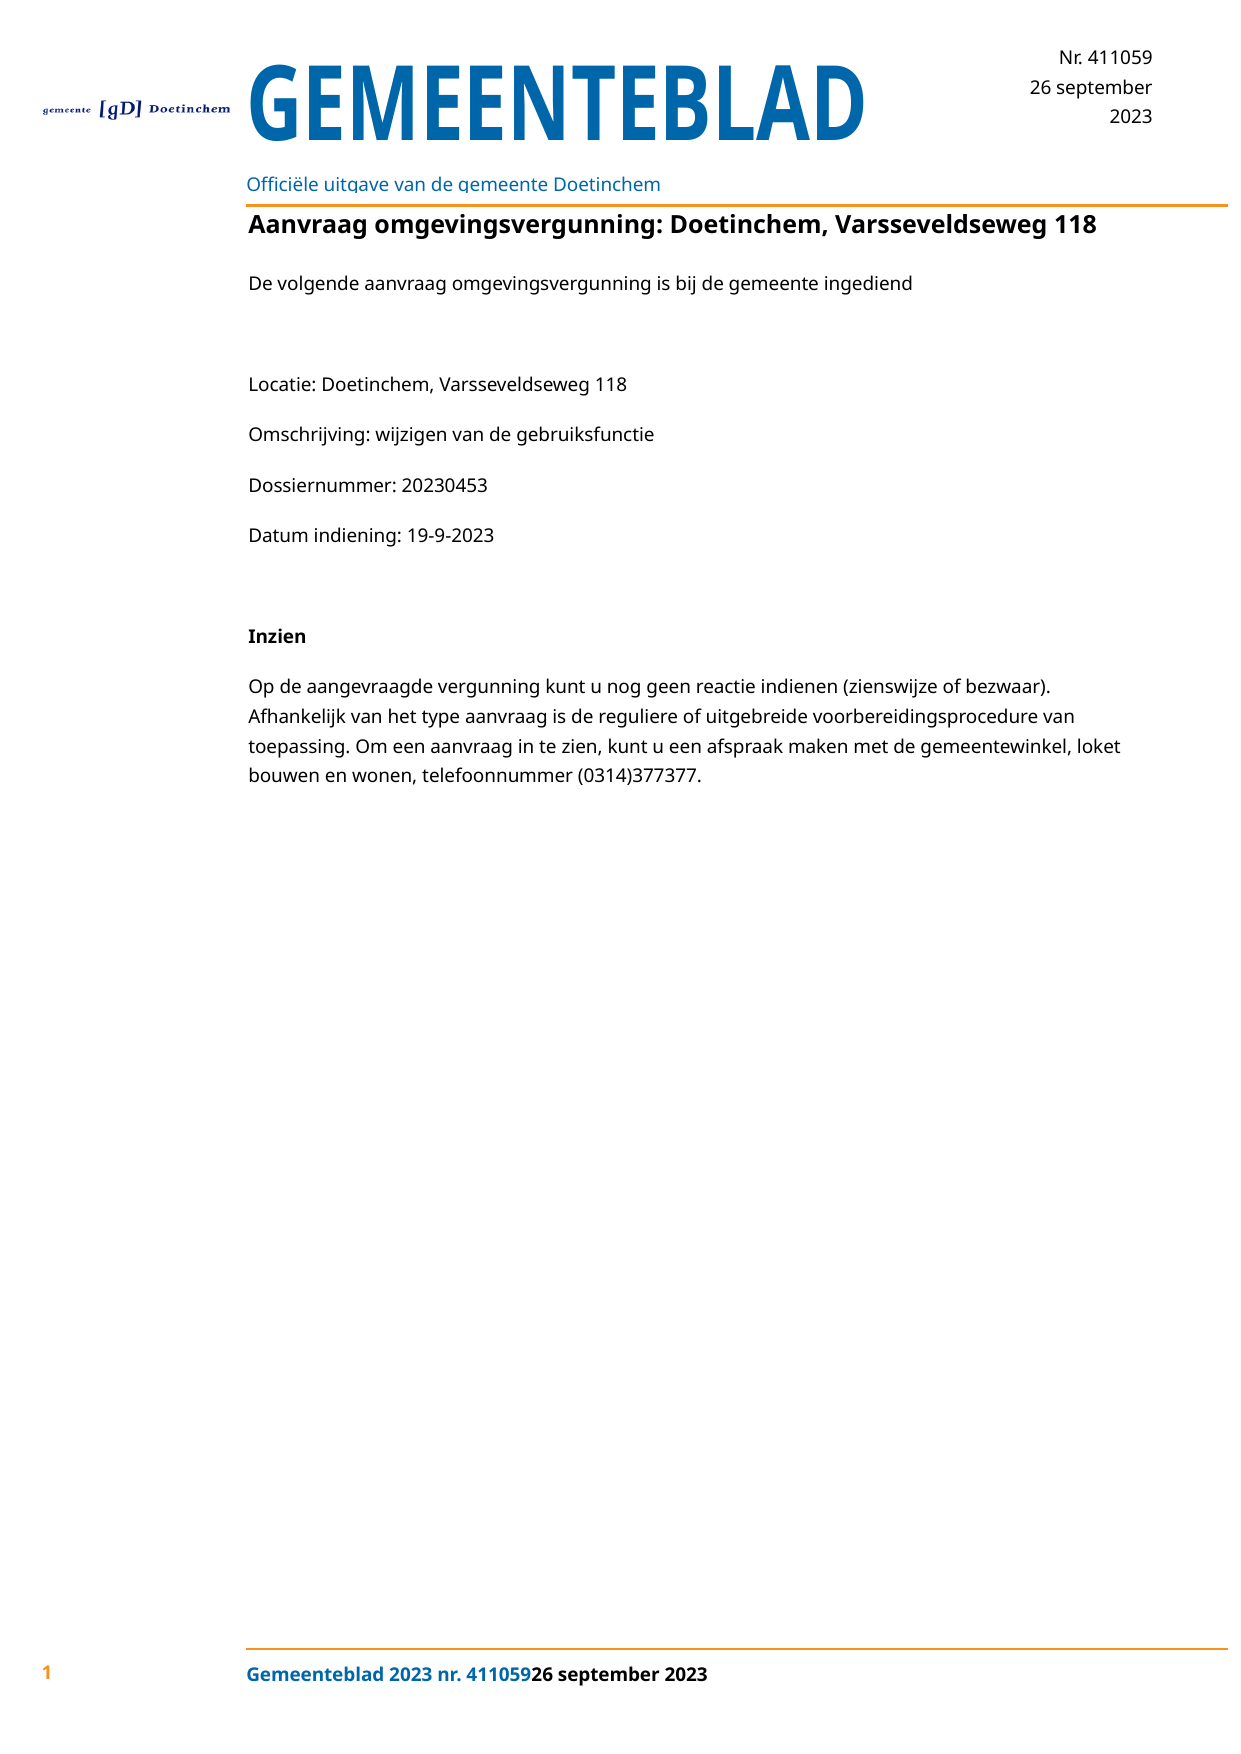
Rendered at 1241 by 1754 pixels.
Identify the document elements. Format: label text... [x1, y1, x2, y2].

text Locatie: Doetinchem, Varsseveldseweg 118 [248, 371, 1152, 397]
text Op de aangevraagde vergunning kunt u nog geen reactie indienen (zienswijze of bezwaar). Afhankelijk van het type aanvraag is de reguliere of uitgebreide voorbereidingsprocedure van toepassing. Om een aanvraag in te zien, kunt u een afspraak maken met de gemeentewinkel, loket bouwen en wonen, telefoonnummer (0314)377377. [248, 674, 1152, 788]
text Aanvraag omgevingsvergunning: Doetinchem, Varsseveldseweg 118 [248, 207, 1152, 241]
text Datum indiening: 19-9-2023 [248, 522, 1152, 548]
text Inzien [248, 623, 1152, 649]
text Dossiernummer: 20230453 [248, 472, 1152, 498]
text De volgende aanvraag omgevingsvergunning is bij de gemeente ingediend [248, 270, 1152, 296]
picture [41, 47, 231, 172]
text Omschrijving: wijzigen van de gebruiksfunctie [248, 422, 1152, 447]
